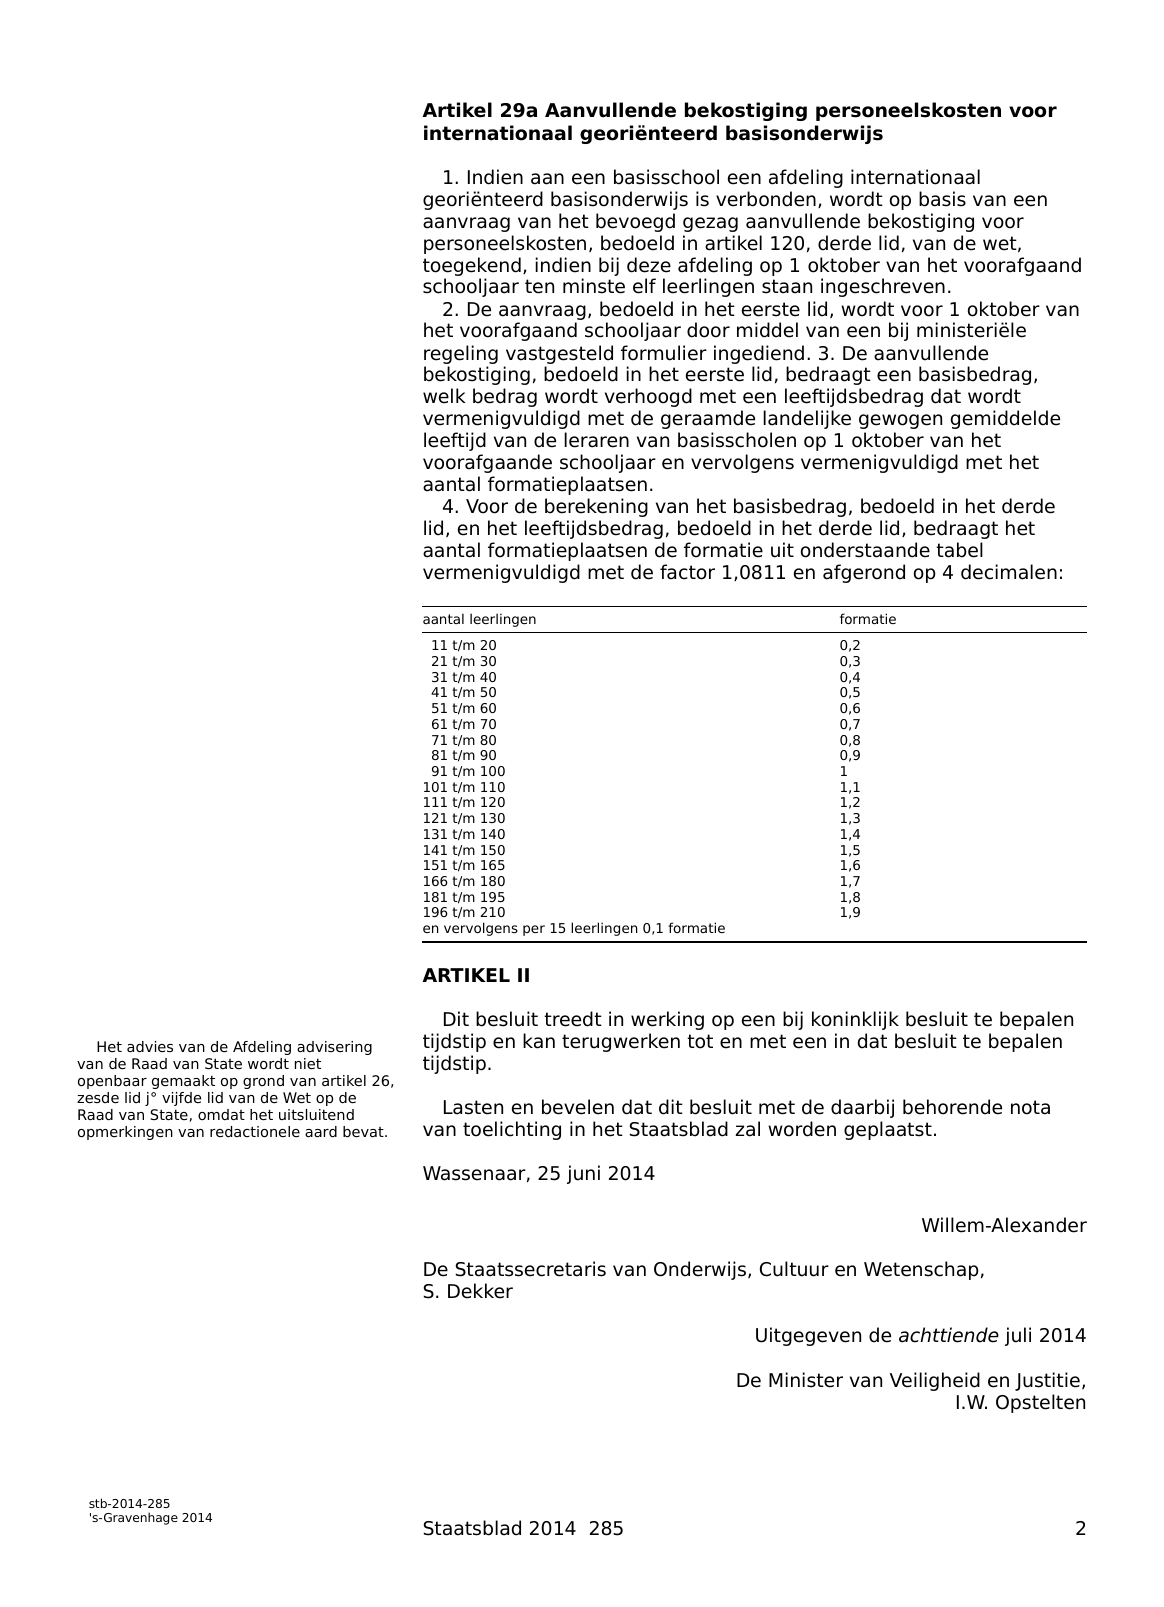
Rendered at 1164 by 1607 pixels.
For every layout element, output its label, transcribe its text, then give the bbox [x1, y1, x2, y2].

text 's-Gravenhage 2014 [88, 1511, 323, 1525]
table_cell 91 t/m 100 [422, 764, 833, 779]
table_cell 0,4 [833, 669, 1087, 685]
table_cell 141 t/m 150 [422, 843, 833, 858]
table_cell 0,6 [833, 701, 1087, 717]
table_cell 111 t/m 120 [422, 795, 833, 811]
text Uitgegeven de achttiende juli 2014 [422, 1325, 1087, 1347]
table_cell 41 t/m 50 [422, 685, 833, 701]
table_cell 1,9 [833, 905, 1087, 921]
table_cell 1,3 [833, 811, 1087, 827]
subtitle Artikel 29a Aanvullende bekostiging personeelskosten voor internationaal georiënteerd basisonderwijs [422, 100, 1087, 144]
table_cell 0,8 [833, 732, 1087, 748]
text 4. Voor de berekening van het basisbedrag, bedoeld in het derde lid, en het leeftijdsbedrag, bedoeld in het derde lid, bedraagt het aantal formatieplaatsen de formatie uit onderstaande tabel vermenigvuldigd met de factor 1,0811 en afgerond op 4 decimalen: [422, 496, 1087, 584]
table_cell 1,6 [833, 858, 1087, 874]
text 1. Indien aan een basisschool een afdeling internationaal georiënteerd basisonderwijs is verbonden, wordt op basis van een aanvraag van het bevoegd gezag aanvullende bekostiging voor personeelskosten, bedoeld in artikel 120, derde lid, van de wet, toegekend, indien bij deze afdeling op 1 oktober van het voorafgaand schooljaar ten minste elf leerlingen staan ingeschreven. [422, 167, 1087, 298]
table_cell 1 [833, 764, 1087, 779]
table_cell 11 t/m 20 [422, 633, 833, 654]
table_cell 196 t/m 210 [422, 905, 833, 921]
table_cell 0,7 [833, 717, 1087, 732]
table_header formatie [833, 607, 1087, 632]
table_header aantal leerlingen [422, 607, 833, 632]
text stb-2014-285 [88, 1497, 323, 1511]
table_cell 101 t/m 110 [422, 780, 833, 795]
table_cell 0,3 [833, 654, 1087, 669]
text Dit besluit treedt in werking op een bij koninklijk besluit te bepalen tijdstip en kan terugwerken tot en met een in dat besluit te bepalen tijdstip. [422, 1009, 1087, 1075]
table_cell 151 t/m 165 [422, 858, 833, 874]
text Lasten en bevelen dat dit besluit met de daarbij behorende nota van toelichting in het Staatsblad zal worden geplaatst. [422, 1097, 1087, 1141]
table_cell 0,5 [833, 685, 1087, 701]
table_cell 1,1 [833, 780, 1087, 795]
text Willem-Alexander [422, 1215, 1087, 1237]
text Het advies van de Afdeling advisering van de Raad van State wordt niet openbaar gemaakt op grond van artikel 26, zesde lid j° vijfde lid van de Wet op de Raad van State, omdat het uitsluitend opmerkingen van redactionele aard bevat. [77, 1039, 396, 1141]
text Wassenaar, 25 juni 2014 [422, 1163, 1087, 1185]
text De Minister van Veiligheid en Justitie, I.W. Opstelten [422, 1369, 1087, 1413]
table_cell 21 t/m 30 [422, 654, 833, 669]
table_cell 1,8 [833, 890, 1087, 905]
subtitle ARTIKEL II [422, 965, 1087, 987]
table_cell en vervolgens per 15 leerlingen 0,1 formatie [422, 921, 1087, 941]
table_cell 1,7 [833, 874, 1087, 889]
table_cell 51 t/m 60 [422, 701, 833, 717]
text De Staatssecretaris van Onderwijs, Cultuur en Wetenschap, S. Dekker [422, 1259, 1087, 1303]
table_cell 31 t/m 40 [422, 669, 833, 685]
table_cell 1,2 [833, 795, 1087, 811]
table_cell 61 t/m 70 [422, 717, 833, 732]
table_cell 131 t/m 140 [422, 827, 833, 842]
table_cell 1,4 [833, 827, 1087, 842]
table_cell 181 t/m 195 [422, 890, 833, 905]
table_cell 166 t/m 180 [422, 874, 833, 889]
table_cell 71 t/m 80 [422, 732, 833, 748]
table_cell 1,5 [833, 843, 1087, 858]
table_cell 0,9 [833, 748, 1087, 764]
text 2. De aanvraag, bedoeld in het eerste lid, wordt voor 1 oktober van het voorafgaand schooljaar door middel van een bij ministeriële regeling vastgesteld formulier ingediend. 3. De aanvullende bekostiging, bedoeld in het eerste lid, bedraagt een basisbedrag, welk bedrag wordt verhoogd met een leeftijdsbedrag dat wordt vermenigvuldigd met de geraamde landelijke gewogen gemiddelde leeftijd van de leraren van basisscholen op 1 oktober van het voorafgaande schooljaar en vervolgens vermenigvuldigd met het aantal formatieplaatsen. [422, 298, 1087, 496]
table_cell 0,2 [833, 633, 1087, 654]
table_cell 121 t/m 130 [422, 811, 833, 827]
table_cell 81 t/m 90 [422, 748, 833, 764]
